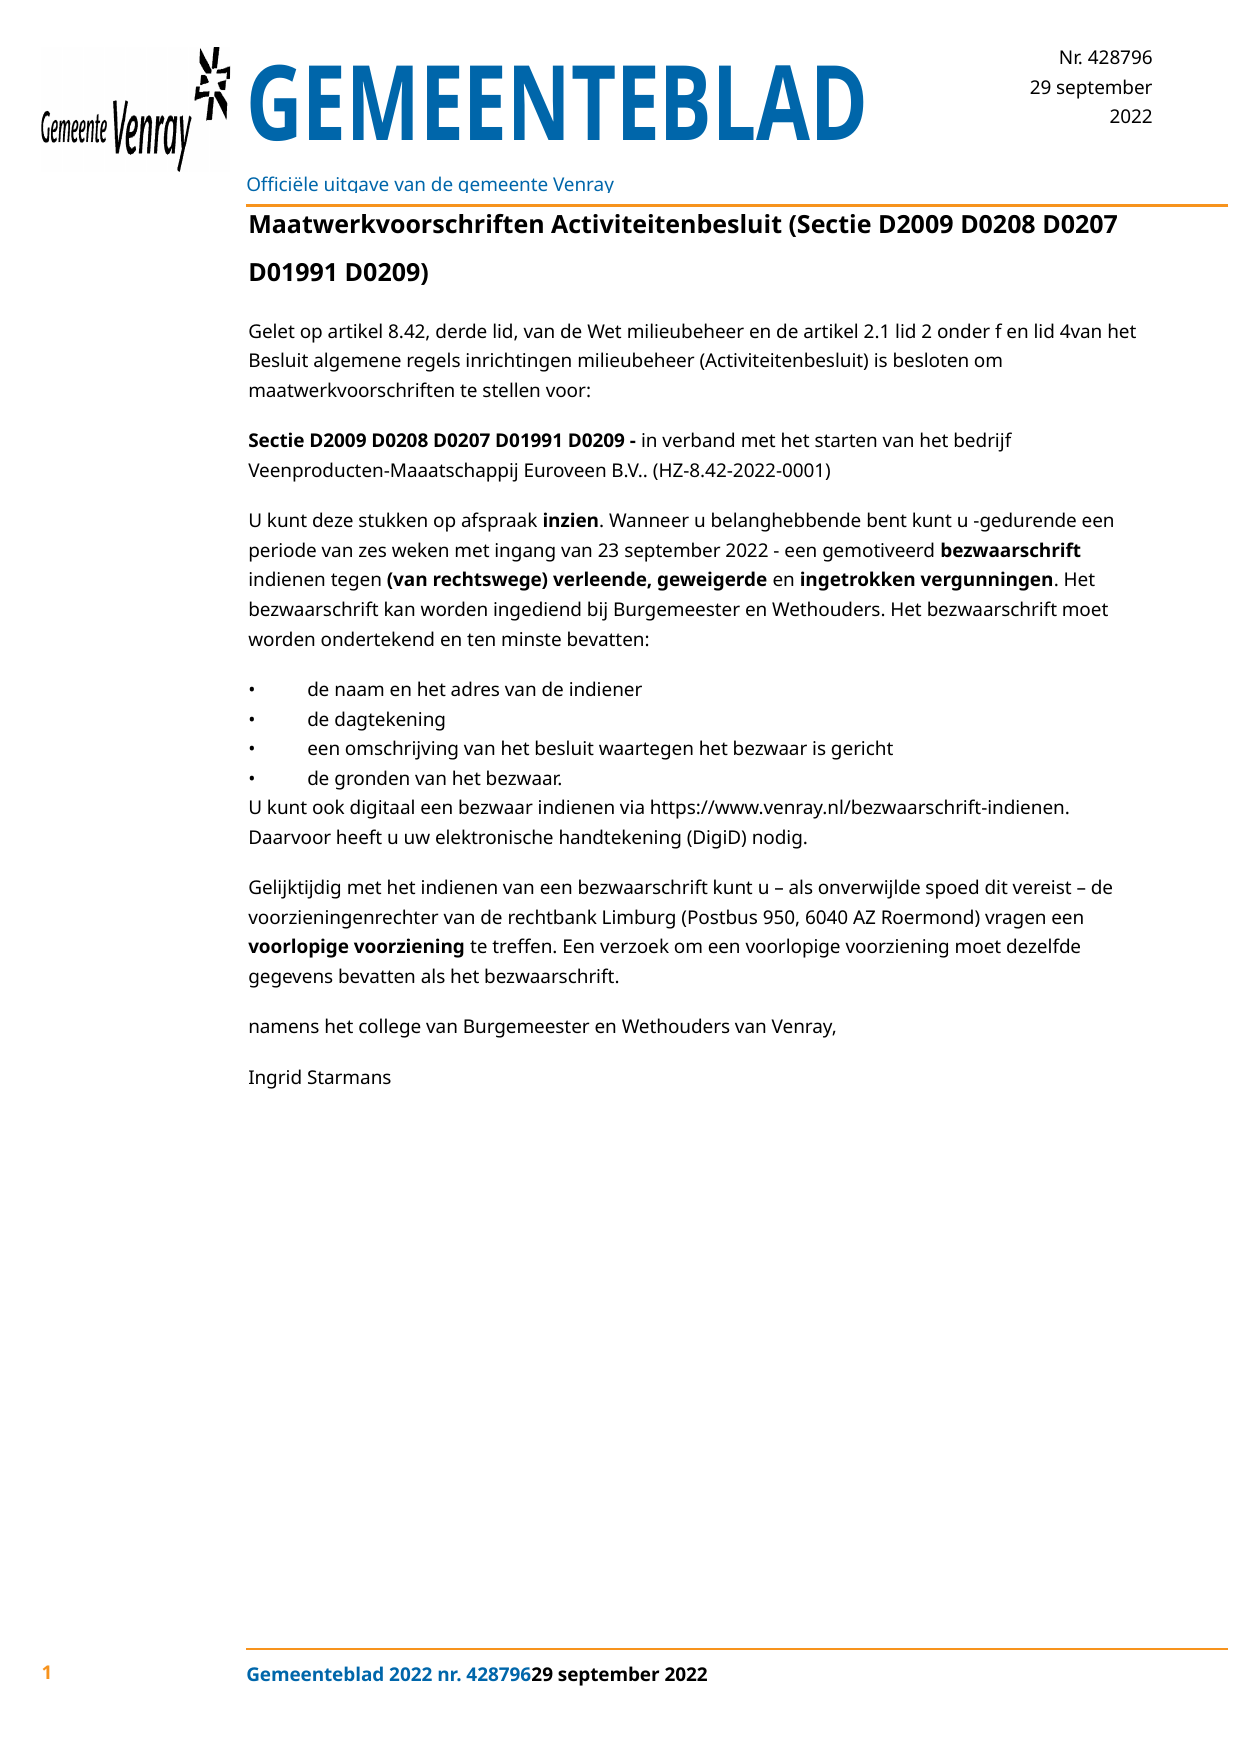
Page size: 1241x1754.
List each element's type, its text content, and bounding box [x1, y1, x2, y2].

text namens het college van Burgemeester en Wethouders van Venray, [248, 1014, 1152, 1039]
text U kunt deze stukken op afspraak inzien. Wanneer u belanghebbende bent kunt u -gedurende een periode van zes weken met ingang van 23 september 2022 - een gemotiveerd bezwaarschrift indienen tegen (van rechtswege) verleende, geweigerde en ingetrokken vergunningen. Het bezwaarschrift kan worden ingediend bij Burgemeester en Wethouders. Het bezwaarschrift moet worden ondertekend en ten minste bevatten: [248, 507, 1152, 652]
text U kunt ook digitaal een bezwaar indienen via https://www.venray.nl/bezwaarschrift-indienen. Daarvoor heeft u uw elektronische handtekening (DigiD) nodig. [248, 794, 1152, 850]
picture [41, 47, 231, 172]
text Gelet op artikel 8.42, derde lid, van de Wet milieubeheer en de artikel 2.1 lid 2 onder f en lid 4van het Besluit algemene regels inrichtingen milieubeheer (Activiteitenbesluit) is besloten om maatwerkvoorschriften te stellen voor: [248, 318, 1152, 403]
text Sectie D2009 D0208 D0207 D01991 D0209 - in verband met het starten van het bedrijf Veenproducten-Maaatschappij Euroveen B.V.. (HZ-8.42-2022-0001) [248, 427, 1152, 483]
list de dagtekening [248, 706, 1152, 732]
text Gelijktijdig met het indienen van een bezwaarschrift kunt u – als onverwijlde spoed dit vereist – de voorzieningenrechter van de rechtbank Limburg (Postbus 950, 6040 AZ Roermond) vragen een voorlopige voorziening te treffen. Een verzoek om een voorlopige voorziening moet dezelfde gegevens bevatten als het bezwaarschrift. [248, 874, 1152, 989]
list de naam en het adres van de indiener [248, 676, 1152, 702]
text Maatwerkvoorschriften Activiteitenbesluit (Sectie D2009 D0208 D0207 D01991 D0209) [248, 207, 1152, 288]
text Ingrid Starmans [248, 1064, 1152, 1090]
list een omschrijving van het besluit waartegen het bezwaar is gericht [248, 735, 1152, 761]
list de gronden van het bezwaar. [248, 765, 1152, 791]
